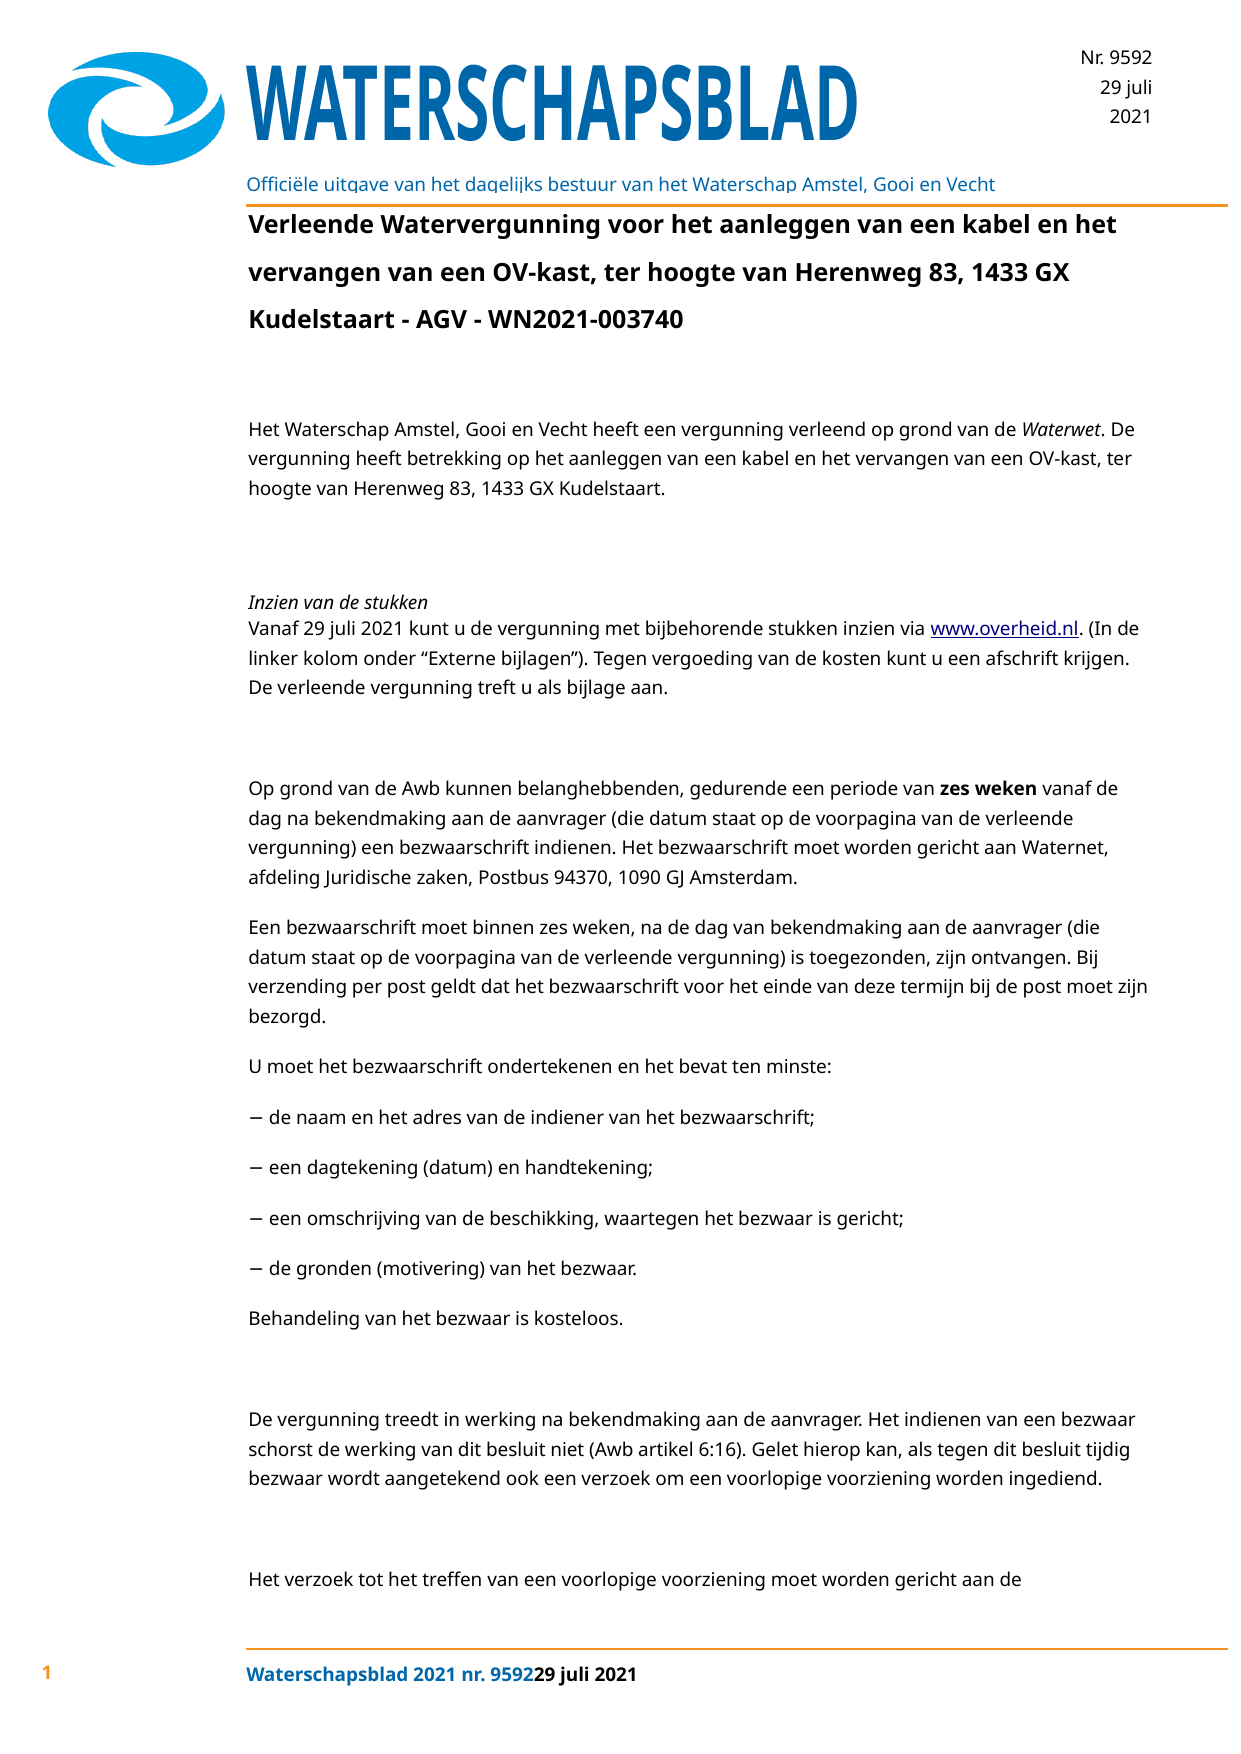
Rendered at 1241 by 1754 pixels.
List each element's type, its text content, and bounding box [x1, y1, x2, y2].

text Het Waterschap Amstel, Gooi en Vecht heeft een vergunning verleend op grond van de Waterwet. De vergunning heeft betrekking op het aanleggen van een kabel en het vervangen van een OV-kast, ter hoogte van Herenweg 83, 1433 GX Kudelstaart. [248, 416, 1152, 501]
text Verleende Watervergunning voor het aanleggen van een kabel en het vervangen van een OV-kast, ter hoogte van Herenweg 83, 1433 GX Kudelstaart - AGV - WN2021-003740 [248, 207, 1152, 336]
picture [41, 47, 231, 172]
text Een bezwaarschrift moet binnen zes weken, na de dag van bekendmaking aan de aanvrager (die datum staat op de voorpagina van de verleende vergunning) is toegezonden, zijn ontvangen. Bij verzending per post geldt dat het bezwaarschrift voor het einde van deze termijn bij de post moet zijn bezorgd. [248, 914, 1152, 1029]
text Behandeling van het bezwaar is kosteloos. [248, 1306, 1152, 1331]
text U moet het bezwaarschrift ondertekenen en het bevat ten minste: [248, 1053, 1152, 1079]
text Inzien van de stukken [248, 589, 1152, 615]
text Het verzoek tot het treffen van een voorlopige voorziening moet worden gericht aan de [248, 1566, 1152, 1592]
text − een omschrijving van de beschikking, waartegen het bezwaar is gericht; [248, 1205, 1152, 1231]
text Op grond van de Awb kunnen belanghebbenden, gedurende een periode van zes weken vanaf de dag na bekendmaking aan de aanvrager (die datum staat op de voorpagina van de verleende vergunning) een bezwaarschrift indienen. Het bezwaarschrift moet worden gericht aan Waternet, afdeling Juridische zaken, Postbus 94370, 1090 GJ Amsterdam. [248, 775, 1152, 890]
text − een dagtekening (datum) en handtekening; [248, 1154, 1152, 1180]
text De vergunning treedt in werking na bekendmaking aan de aanvrager. Het indienen van een bezwaar schorst de werking van dit besluit niet (Awb artikel 6:16). Gelet hierop kan, als tegen dit besluit tijdig bezwaar wordt aangetekend ook een verzoek om een voorlopige voorziening worden ingediend. [248, 1406, 1152, 1491]
text − de naam en het adres van de indiener van het bezwaarschrift; [248, 1104, 1152, 1130]
text Vanaf 29 juli 2021 kunt u de vergunning met bijbehorende stukken inzien via www.overheid.nl. (In de linker kolom onder “Externe bijlagen”). Tegen vergoeding van de kosten kunt u een afschrift krijgen. De verleende vergunning treft u als bijlage aan. [248, 615, 1152, 700]
text − de gronden (motivering) van het bezwaar. [248, 1255, 1152, 1281]
